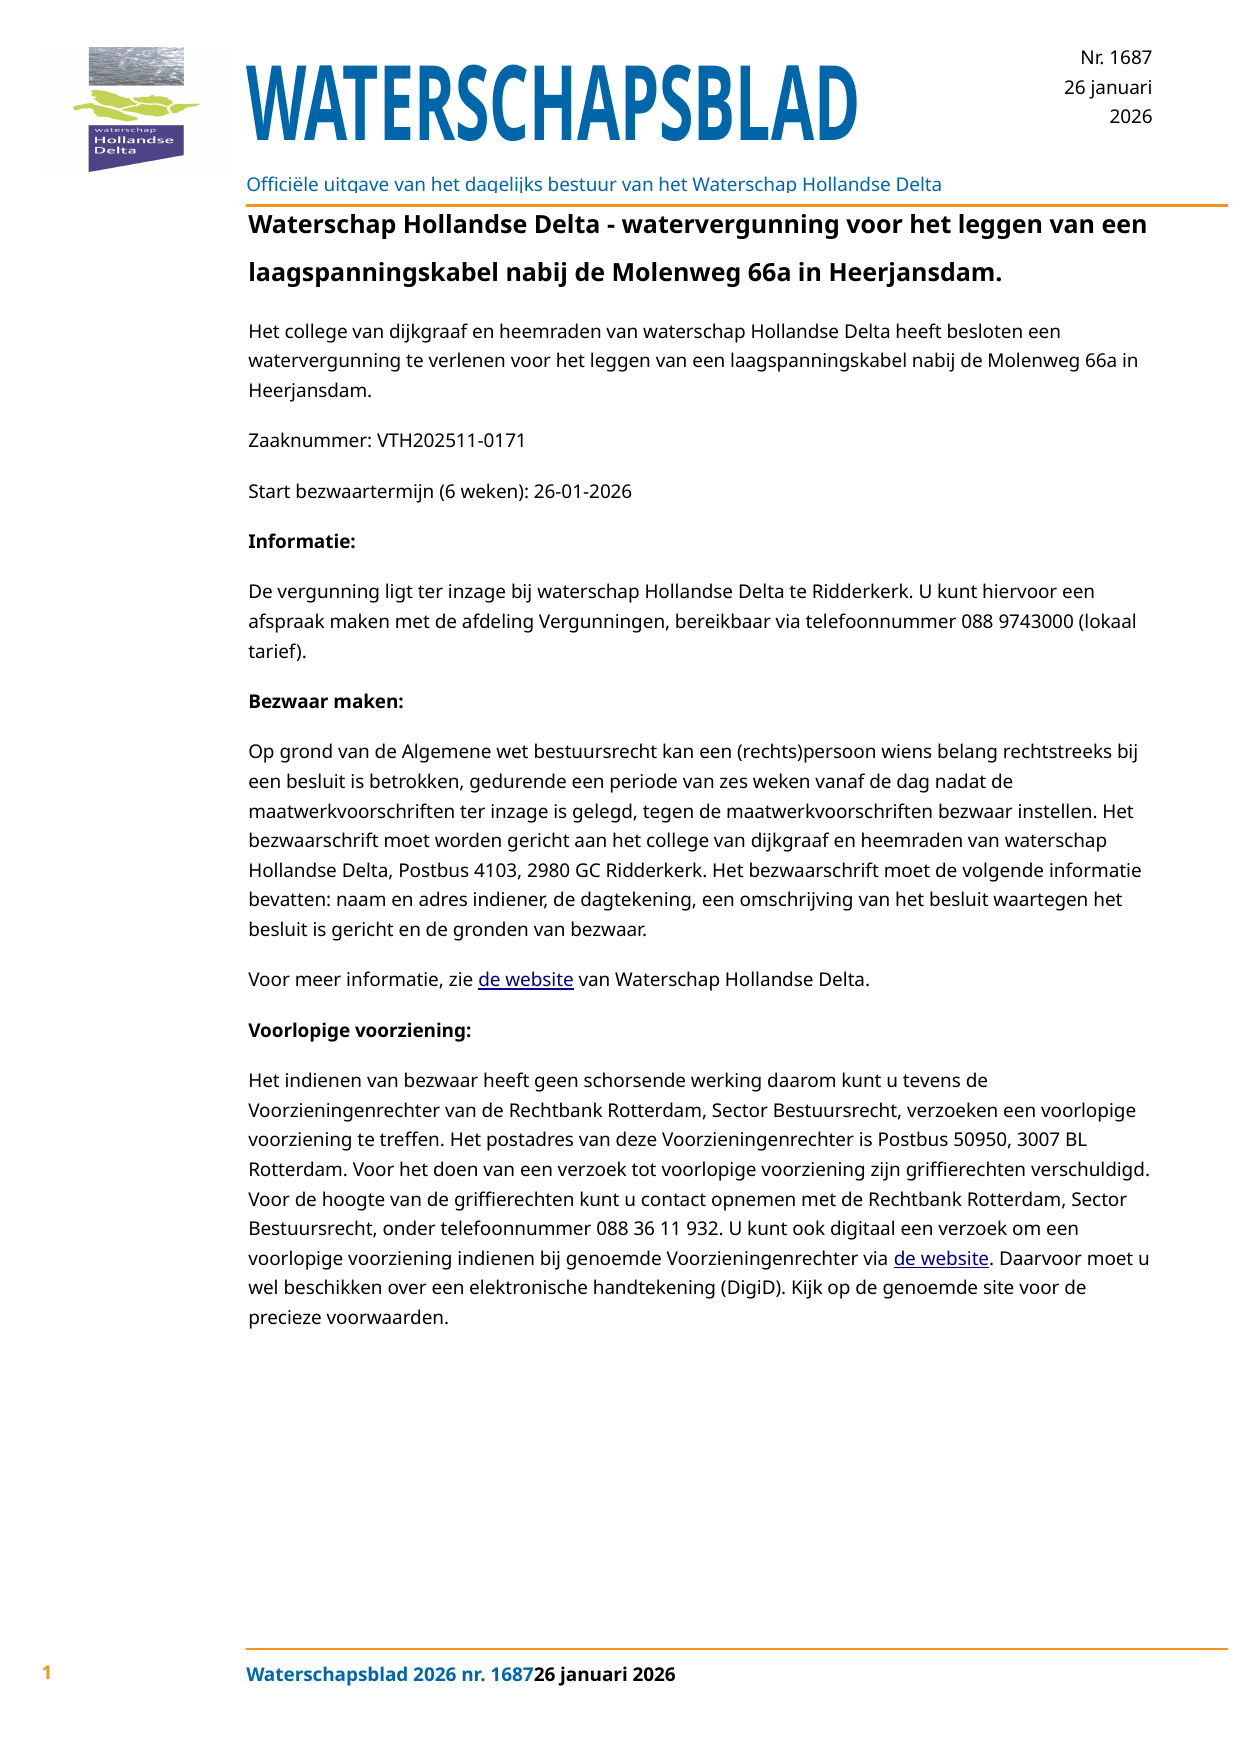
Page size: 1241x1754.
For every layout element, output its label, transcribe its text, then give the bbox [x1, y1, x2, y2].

text Het college van dijkgraaf en heemraden van waterschap Hollandse Delta heeft besloten een watervergunning te verlenen voor het leggen van een laagspanningskabel nabij de Molenweg 66a in Heerjansdam. [248, 318, 1152, 403]
text De vergunning ligt ter inzage bij waterschap Hollandse Delta te Ridderkerk. U kunt hiervoor een afspraak maken met de afdeling Vergunningen, bereikbaar via telefoonnummer 088 9743000 (lokaal tarief). [248, 579, 1152, 664]
text Het indienen van bezwaar heeft geen schorsende werking daarom kunt u tevens de Voorzieningenrechter van de Rechtbank Rotterdam, Sector Bestuursrecht, verzoeken een voorlopige voorziening te treffen. Het postadres van deze Voorzieningenrechter is Postbus 50950, 3007 BL Rotterdam. Voor het doen van een verzoek tot voorlopige voorziening zijn griffierechten verschuldigd. Voor de hoogte van de griffierechten kunt u contact opnemen met de Rechtbank Rotterdam, Sector Bestuursrecht, onder telefoonnummer 088 36 11 932. U kunt ook digitaal een verzoek om een voorlopige voorziening indienen bij genoemde Voorzieningenrechter via de website. Daarvoor moet u wel beschikken over een elektronische handtekening (DigiD). Kijk op de genoemde site voor de precieze voorwaarden. [248, 1067, 1152, 1330]
text Start bezwaartermijn (6 weken): 26-01-2026 [248, 478, 1152, 504]
text Waterschap Hollandse Delta - watervergunning voor het leggen van een laagspanningskabel nabij de Molenweg 66a in Heerjansdam. [248, 207, 1152, 288]
text Informatie: [248, 528, 1152, 554]
text Zaaknummer: VTH202511-0171 [248, 427, 1152, 453]
text Op grond van de Algemene wet bestuursrecht kan een (rechts)persoon wiens belang rechtstreeks bij een besluit is betrokken, gedurende een periode van zes weken vanaf de dag nadat de maatwerkvoorschriften ter inzage is gelegd, tegen de maatwerkvoorschriften bezwaar instellen. Het bezwaarschrift moet worden gericht aan het college van dijkgraaf en heemraden van waterschap Hollandse Delta, Postbus 4103, 2980 GC Ridderkerk. Het bezwaarschrift moet de volgende informatie bevatten: naam en adres indiener, de dagtekening, een omschrijving van het besluit waartegen het besluit is gericht en de gronden van bezwaar. [248, 739, 1152, 942]
picture [41, 47, 231, 172]
text Voorlopige voorziening: [248, 1017, 1152, 1043]
text Voor meer informatie, zie de website van Waterschap Hollandse Delta. [248, 967, 1152, 992]
text Bezwaar maken: [248, 688, 1152, 714]
